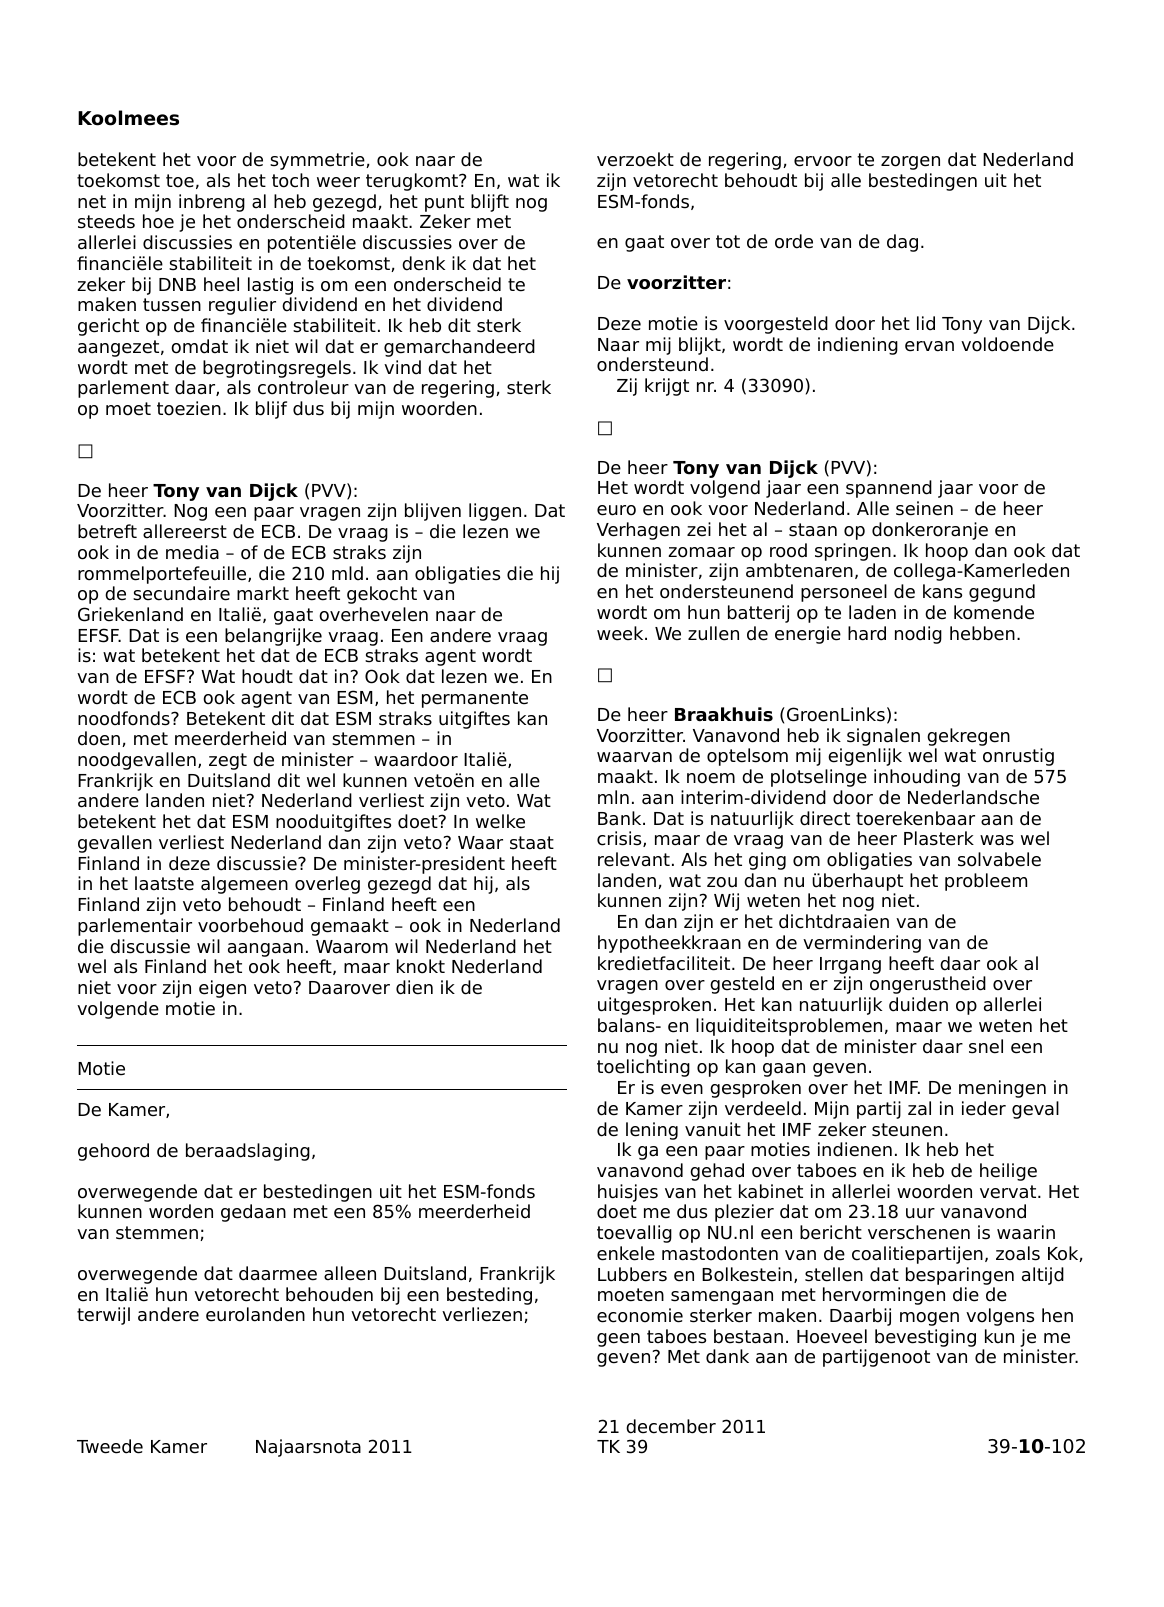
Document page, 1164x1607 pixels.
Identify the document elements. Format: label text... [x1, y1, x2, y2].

text De heer Tony van Dijck (PVV): [596, 457, 1087, 478]
text Er is even gesproken over het IMF. De meningen in de Kamer zijn verdeeld. Mijn partij zal in ieder geval de lening vanuit het IMF zeker steunen. [596, 1078, 1087, 1140]
text betekent het voor de symmetrie, ook naar de toekomst toe, als het toch weer terugkomt? En, wat ik net in mijn inbreng al heb gezegd, het punt blijft nog steeds hoe je het onderscheid maakt. Zeker met allerlei discussies en potentiële discussies over de financiële stabiliteit in de toekomst, denk ik dat het zeker bij DNB heel lastig is om een onderscheid te maken tussen regulier dividend en het dividend gericht op de financiële stabiliteit. Ik heb dit sterk aangezet, omdat ik niet wil dat er gemarchandeerd wordt met de begrotingsregels. Ik vind dat het parlement daar, als controleur van de regering, sterk op moet toezien. Ik blijf dus bij mijn woorden. [77, 150, 567, 420]
text verzoekt de regering, ervoor te zorgen dat Nederland zijn vetorecht behoudt bij alle bestedingen uit het ESM-fonds, [596, 150, 1087, 212]
text De heer Tony van Dijck (PVV): [77, 480, 567, 501]
text □ [596, 664, 1087, 685]
text gehoord de beraadslaging, [77, 1141, 567, 1161]
text □ [596, 417, 1087, 437]
text Ik ga een paar moties indienen. Ik heb het vanavond gehad over taboes en ik heb de heilige huisjes van het kabinet in allerlei woorden vervat. Het doet me dus plezier dat om 23.18 uur vanavond toevallig op NU.nl een bericht verschenen is waarin enkele mastodonten van de coalitiepartijen, zoals Kok, Lubbers en Bolkestein, stellen dat besparingen altijd moeten samengaan met hervormingen die de economie sterker maken. Daarbij mogen volgens hen geen taboes bestaan. Hoeveel bevestiging kun je me geven? Met dank aan de partijgenoot van de minister. [596, 1140, 1087, 1368]
text De voorzitter: [596, 273, 1087, 294]
text en gaat over tot de orde van de dag. [596, 232, 1087, 253]
text Deze motie is voorgesteld door het lid Tony van Dijck. Naar mij blijkt, wordt de indiening ervan voldoende ondersteund. [596, 314, 1087, 376]
text Voorzitter. Nog een paar vragen zijn blijven liggen. Dat betreft allereerst de ECB. De vraag is – die lezen we ook in de media – of de ECB straks zijn rommelportefeuille, die 210 mld. aan obligaties die hij op de secundaire markt heeft gekocht van Griekenland en Italië, gaat overhevelen naar de EFSF. Dat is een belangrijke vraag. Een andere vraag is: wat betekent het dat de ECB straks agent wordt van de EFSF? Wat houdt dat in? Ook dat lezen we. En wordt de ECB ook agent van ESM, het permanente noodfonds? Betekent dit dat ESM straks uitgiftes kan doen, met meerderheid van stemmen – in noodgevallen, zegt de minister – waardoor Italië, Frankrijk en Duitsland dit wel kunnen vetoën en alle andere landen niet? Nederland verliest zijn veto. Wat betekent het dat ESM nooduitgiftes doet? In welke gevallen verliest Nederland dan zijn veto? Waar staat Finland in deze discussie? De minister-president heeft in het laatste algemeen overleg gezegd dat hij, als Finland zijn veto behoudt – Finland heeft een parlementair voorbehoud gemaakt – ook in Nederland die discussie wil aangaan. Waarom wil Nederland het wel als Finland het ook heeft, maar knokt Nederland niet voor zijn eigen veto? Daarover dien ik de volgende motie in. [77, 501, 567, 1019]
text Het wordt volgend jaar een spannend jaar voor de euro en ook voor Nederland. Alle seinen – de heer Verhagen zei het al – staan op donkeroranje en kunnen zomaar op rood springen. Ik hoop dan ook dat de minister, zijn ambtenaren, de collega-Kamerleden en het ondersteunend personeel de kans gegund wordt om hun batterij op te laden in de komende week. We zullen de energie hard nodig hebben. [596, 478, 1087, 644]
text overwegende dat er bestedingen uit het ESM-fonds kunnen worden gedaan met een 85% meerderheid van stemmen; [77, 1181, 567, 1244]
text □ [77, 440, 567, 460]
text De heer Braakhuis (GroenLinks): [596, 705, 1087, 726]
text De Kamer, [77, 1100, 567, 1121]
text Voorzitter. Vanavond heb ik signalen gekregen waarvan de optelsom mij eigenlijk wel wat onrustig maakt. Ik noem de plotselinge inhouding van de 575 mln. aan interim-dividend door de Nederlandsche Bank. Dat is natuurlijk direct toerekenbaar aan de crisis, maar de vraag van de heer Plasterk was wel relevant. Als het ging om obligaties van solvabele landen, wat zou dan nu überhaupt het probleem kunnen zijn? Wij weten het nog niet. [596, 726, 1087, 912]
text overwegende dat daarmee alleen Duitsland, Frankrijk en Italië hun vetorecht behouden bij een besteding, terwijl andere eurolanden hun vetorecht verliezen; [77, 1264, 567, 1326]
text En dan zijn er het dichtdraaien van de hypotheekkraan en de vermindering van de kredietfaciliteit. De heer Irrgang heeft daar ook al vragen over gesteld en er zijn ongerustheid over uitgesproken. Het kan natuurlijk duiden op allerlei balans- en liquiditeitsproblemen, maar we weten het nu nog niet. Ik hoop dat de minister daar snel een toelichting op kan gaan geven. [596, 912, 1087, 1078]
text Motie [77, 1059, 567, 1080]
text Zij krijgt nr. 4 (33090). [596, 376, 1087, 397]
